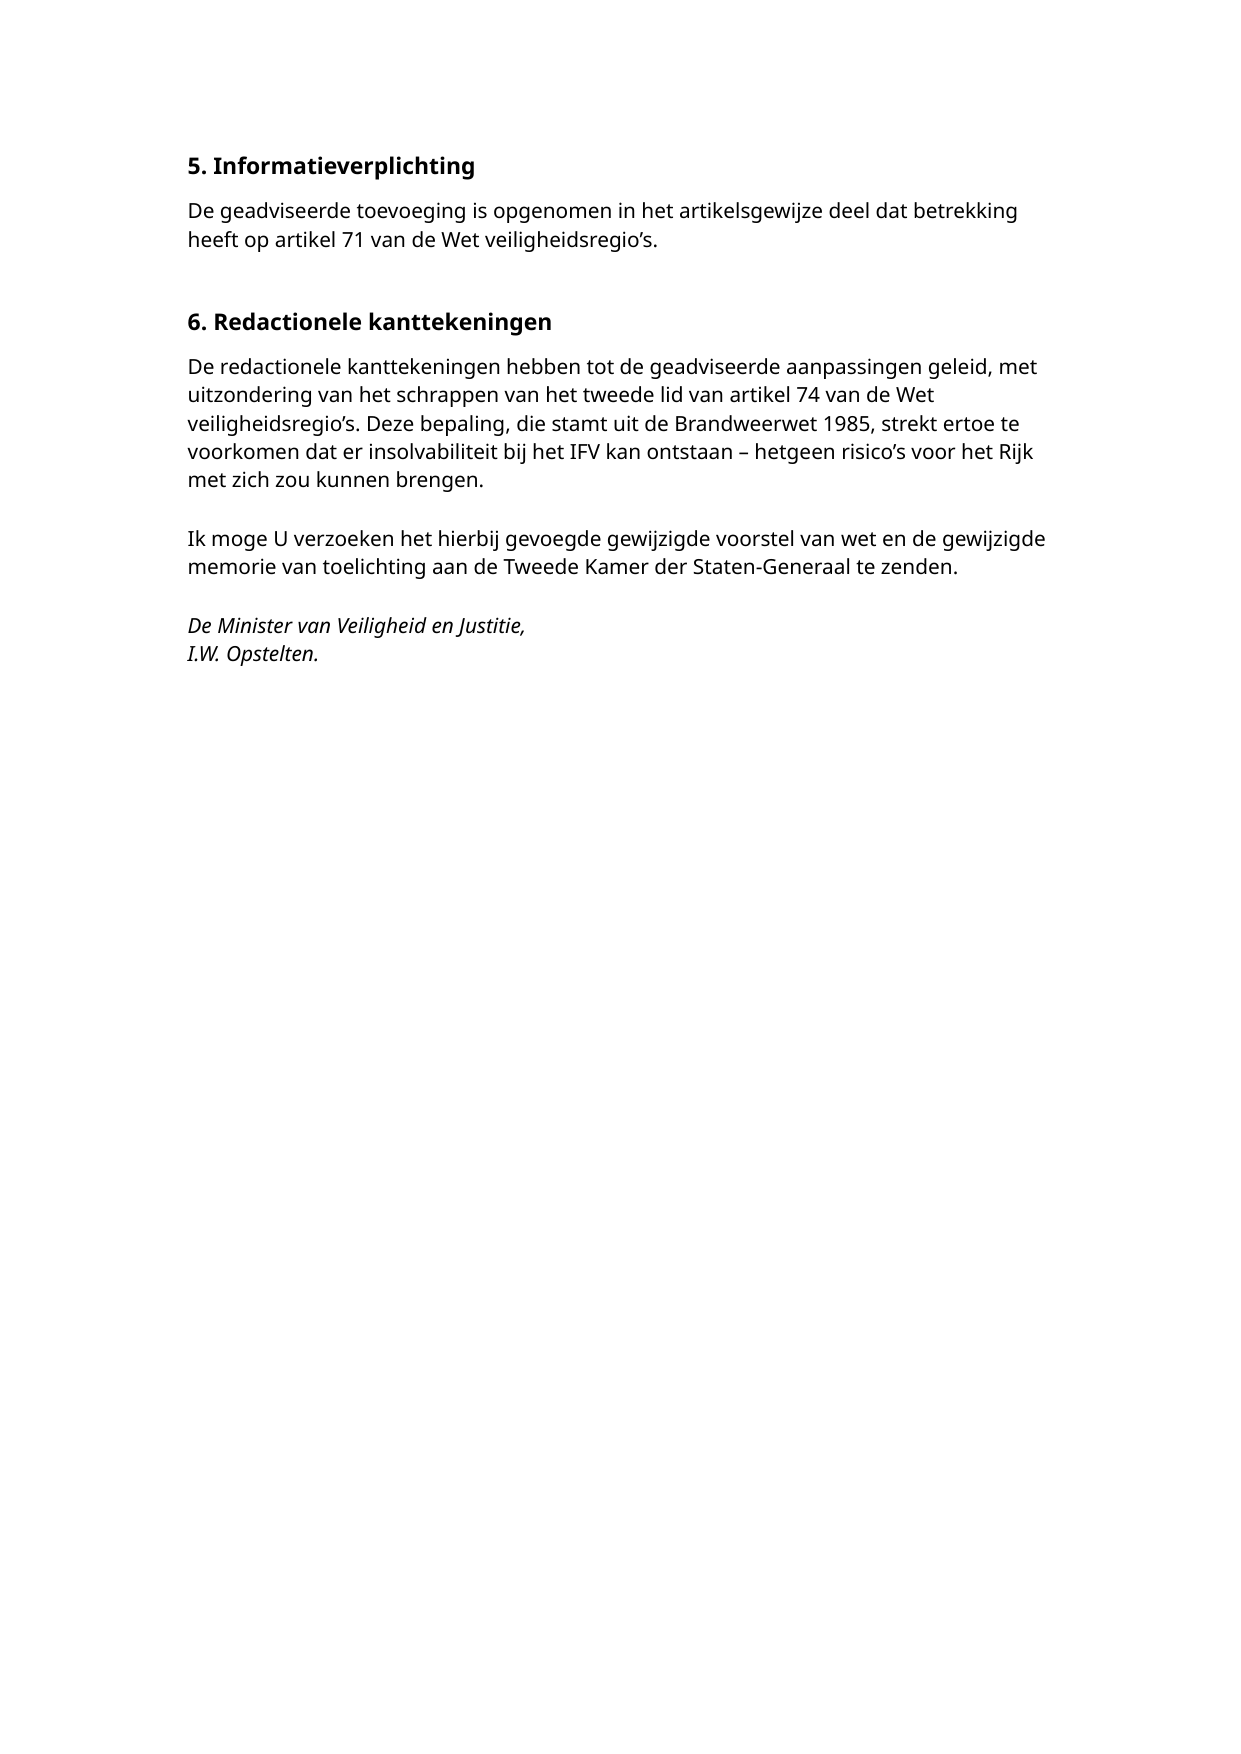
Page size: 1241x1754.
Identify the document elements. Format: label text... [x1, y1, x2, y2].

subtitle 6. Redactionele kanttekeningen [187, 306, 1053, 337]
text De redactionele kanttekeningen hebben tot de geadviseerde aanpassingen geleid, met uitzondering van het schrappen van het tweede lid van artikel 74 van de Wet veiligheidsregio’s. Deze bepaling, die stamt uit de Brandweerwet 1985, strekt ertoe te voorkomen dat er insolvabiliteit bij het IFV kan ontstaan – hetgeen risico’s voor het Rijk met zich zou kunnen brengen. [187, 352, 1053, 494]
text Ik moge U verzoeken het hierbij gevoegde gewijzigde voorstel van wet en de gewijzigde memorie van toelichting aan de Tweede Kamer der Staten-Generaal te zenden. [187, 524, 1053, 581]
text De Minister van Veiligheid en Justitie, [187, 611, 1053, 639]
text I.W. Opstelten. [187, 639, 1053, 668]
subtitle 5. Informatieverplichting [187, 150, 1053, 181]
text De geadviseerde toevoeging is opgenomen in het artikelsgewijze deel dat betrekking heeft op artikel 71 van de Wet veiligheidsregio’s. [187, 196, 1053, 253]
